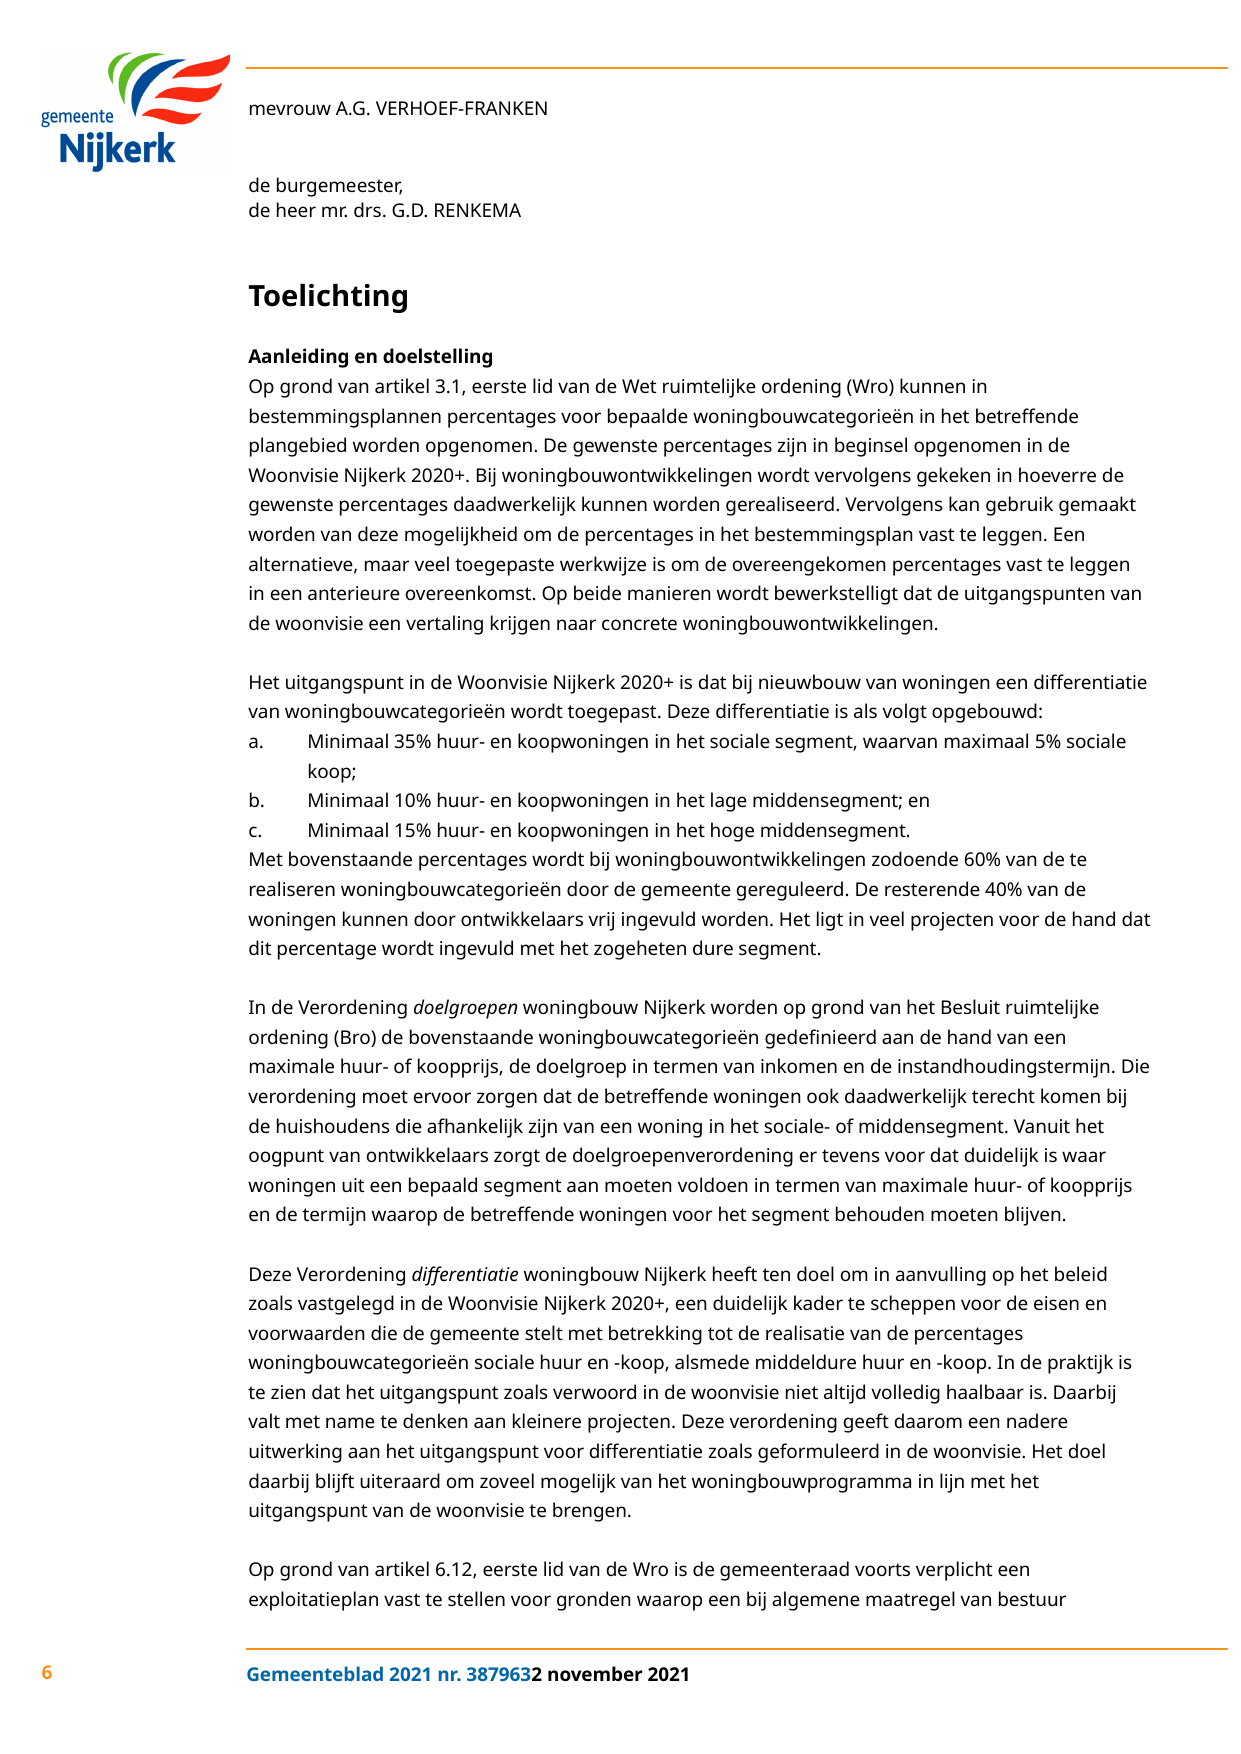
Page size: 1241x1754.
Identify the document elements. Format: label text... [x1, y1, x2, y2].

text Aanleiding en doelstelling [248, 344, 1152, 369]
text Deze Verordening differentiatie woningbouw Nijkerk heeft ten doel om in aanvulling op het beleid zoals vastgelegd in de Woonvisie Nijkerk 2020+, een duidelijk kader te scheppen voor de eisen en voorwaarden die de gemeente stelt met betrekking tot de realisatie van de percentages woningbouwcategorieën sociale huur en -koop, alsmede middeldure huur en -koop. In de praktijk is te zien dat het uitgangspunt zoals verwoord in de woonvisie niet altijd volledig haalbaar is. Daarbij valt met name te denken aan kleinere projecten. Deze verordening geeft daarom een nadere uitwerking aan het uitgangspunt voor differentiatie zoals geformuleerd in de woonvisie. Het doel daarbij blijft uiteraard om zoveel mogelijk van het woningbouwprogramma in lijn met het uitgangspunt van de woonvisie te brengen. [248, 1261, 1152, 1523]
text Het uitgangspunt in de Woonvisie Nijkerk 2020+ is dat bij nieuwbouw van woningen een differentiatie van woningbouwcategorieën wordt toegepast. Deze differentiatie is als volgt opgebouwd: [248, 669, 1152, 724]
text Op grond van artikel 3.1, eerste lid van de Wet ruimtelijke ordening (Wro) kunnen in bestemmingsplannen percentages voor bepaalde woningbouwcategorieën in het betreffende plangebied worden opgenomen. De gewenste percentages zijn in beginsel opgenomen in de Woonvisie Nijkerk 2020+. Bij woningbouwontwikkelingen wordt vervolgens gekeken in hoeverre de gewenste percentages daadwerkelijk kunnen worden gerealiseerd. Vervolgens kan gebruik gemaakt worden van deze mogelijkheid om de percentages in het bestemmingsplan vast te leggen. Een alternatieve, maar veel toegepaste werkwijze is om de overeengekomen percentages vast te leggen in een anterieure overeenkomst. Op beide manieren wordt bewerkstelligt dat de uitgangspunten van de woonvisie een vertaling krijgen naar concrete woningbouwontwikkelingen. [248, 373, 1152, 636]
text Op grond van artikel 6.12, eerste lid van de Wro is de gemeenteraad voorts verplicht een exploitatieplan vast te stellen voor gronden waarop een bij algemene maatregel van bestuur [248, 1557, 1152, 1612]
picture [41, 47, 231, 172]
text In de Verordening doelgroepen woningbouw Nijkerk worden op grond van het Besluit ruimtelijke ordening (Bro) de bovenstaande woningbouwcategorieën gedefinieerd aan de hand van een maximale huur- of koopprijs, de doelgroep in termen van inkomen en de instandhoudingstermijn. Die verordening moet ervoor zorgen dat de betreffende woningen ook daadwerkelijk terecht komen bij de huishoudens die afhankelijk zijn van een woning in het sociale- of middensegment. Vanuit het oogpunt van ontwikkelaars zorgt de doelgroepenverordening er tevens voor dat duidelijk is waar woningen uit een bepaald segment aan moeten voldoen in termen van maximale huur- of koopprijs en de termijn waarop de betreffende woningen voor het segment behouden moeten blijven. [248, 994, 1152, 1227]
text de burgemeester, [248, 172, 1152, 198]
list Minimaal 35% huur- en koopwoningen in het sociale segment, waarvan maximaal 5% sociale koop; [248, 728, 1152, 784]
text mevrouw A.G. VERHOEF-FRANKEN [248, 95, 1152, 121]
text de heer mr. drs. G.D. RENKEMA [248, 198, 1152, 223]
list Minimaal 10% huur- en koopwoningen in het lage middensegment; en [248, 787, 1152, 813]
list Minimaal 15% huur- en koopwoningen in het hoge middensegment. [248, 817, 1152, 843]
text Toelichting [248, 275, 1152, 314]
text Met bovenstaande percentages wordt bij woningbouwontwikkelingen zodoende 60% van de te realiseren woningbouwcategorieën door de gemeente gereguleerd. De resterende 40% van de woningen kunnen door ontwikkelaars vrij ingevuld worden. Het ligt in veel projecten voor de hand dat dit percentage wordt ingevuld met het zogeheten dure segment. [248, 847, 1152, 961]
